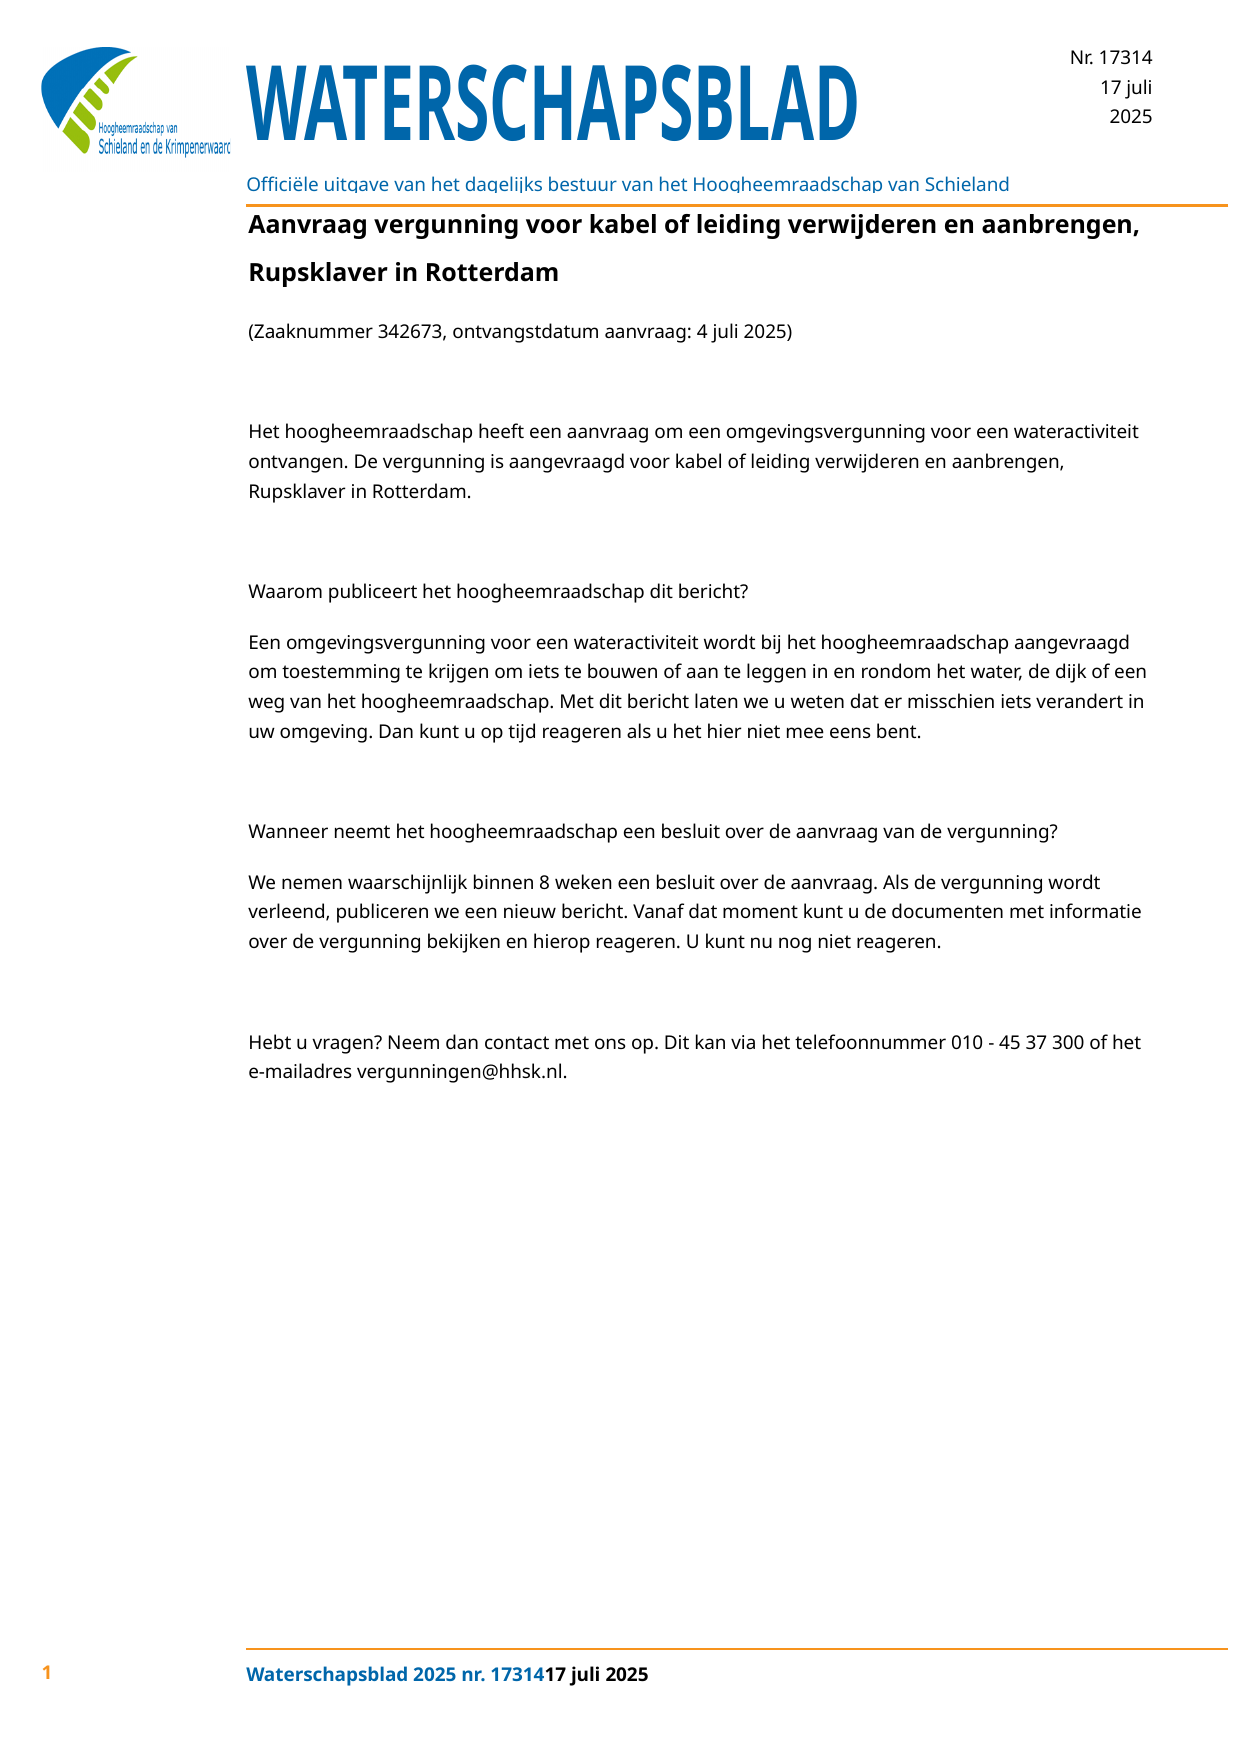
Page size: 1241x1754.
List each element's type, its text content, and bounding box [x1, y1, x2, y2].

picture [41, 47, 231, 172]
text Hebt u vragen? Neem dan contact met ons op. Dit kan via het telefoonnummer 010 - 45 37 300 of het e-mailadres vergunningen@hhsk.nl. [248, 1029, 1152, 1084]
text (Zaaknummer 342673, ontvangstdatum aanvraag: 4 juli 2025) [248, 318, 1152, 344]
text Een omgevingsvergunning voor een wateractiviteit wordt bij het hoogheemraadschap aangevraagd om toestemming te krijgen om iets te bouwen of aan te leggen in en rondom het water, de dijk of een weg van het hoogheemraadschap. Met dit bericht laten we u weten dat er misschien iets verandert in uw omgeving. Dan kunt u op tijd reageren als u het hier niet mee eens bent. [248, 629, 1152, 744]
text Waarom publiceert het hoogheemraadschap dit bericht? [248, 579, 1152, 604]
text Het hoogheemraadschap heeft een aanvraag om een omgevingsvergunning voor een wateractiviteit ontvangen. De vergunning is aangevraagd voor kabel of leiding verwijderen en aanbrengen, Rupsklaver in Rotterdam. [248, 419, 1152, 504]
text Aanvraag vergunning voor kabel of leiding verwijderen en aanbrengen, Rupsklaver in Rotterdam [248, 207, 1152, 288]
text Wanneer neemt het hoogheemraadschap een besluit over de aanvraag van de vergunning? [248, 819, 1152, 844]
text We nemen waarschijnlijk binnen 8 weken een besluit over de aanvraag. Als de vergunning wordt verleend, publiceren we een nieuw bericht. Vanaf dat moment kunt u de documenten met informatie over de vergunning bekijken en hierop reageren. U kunt nu nog niet reageren. [248, 869, 1152, 954]
